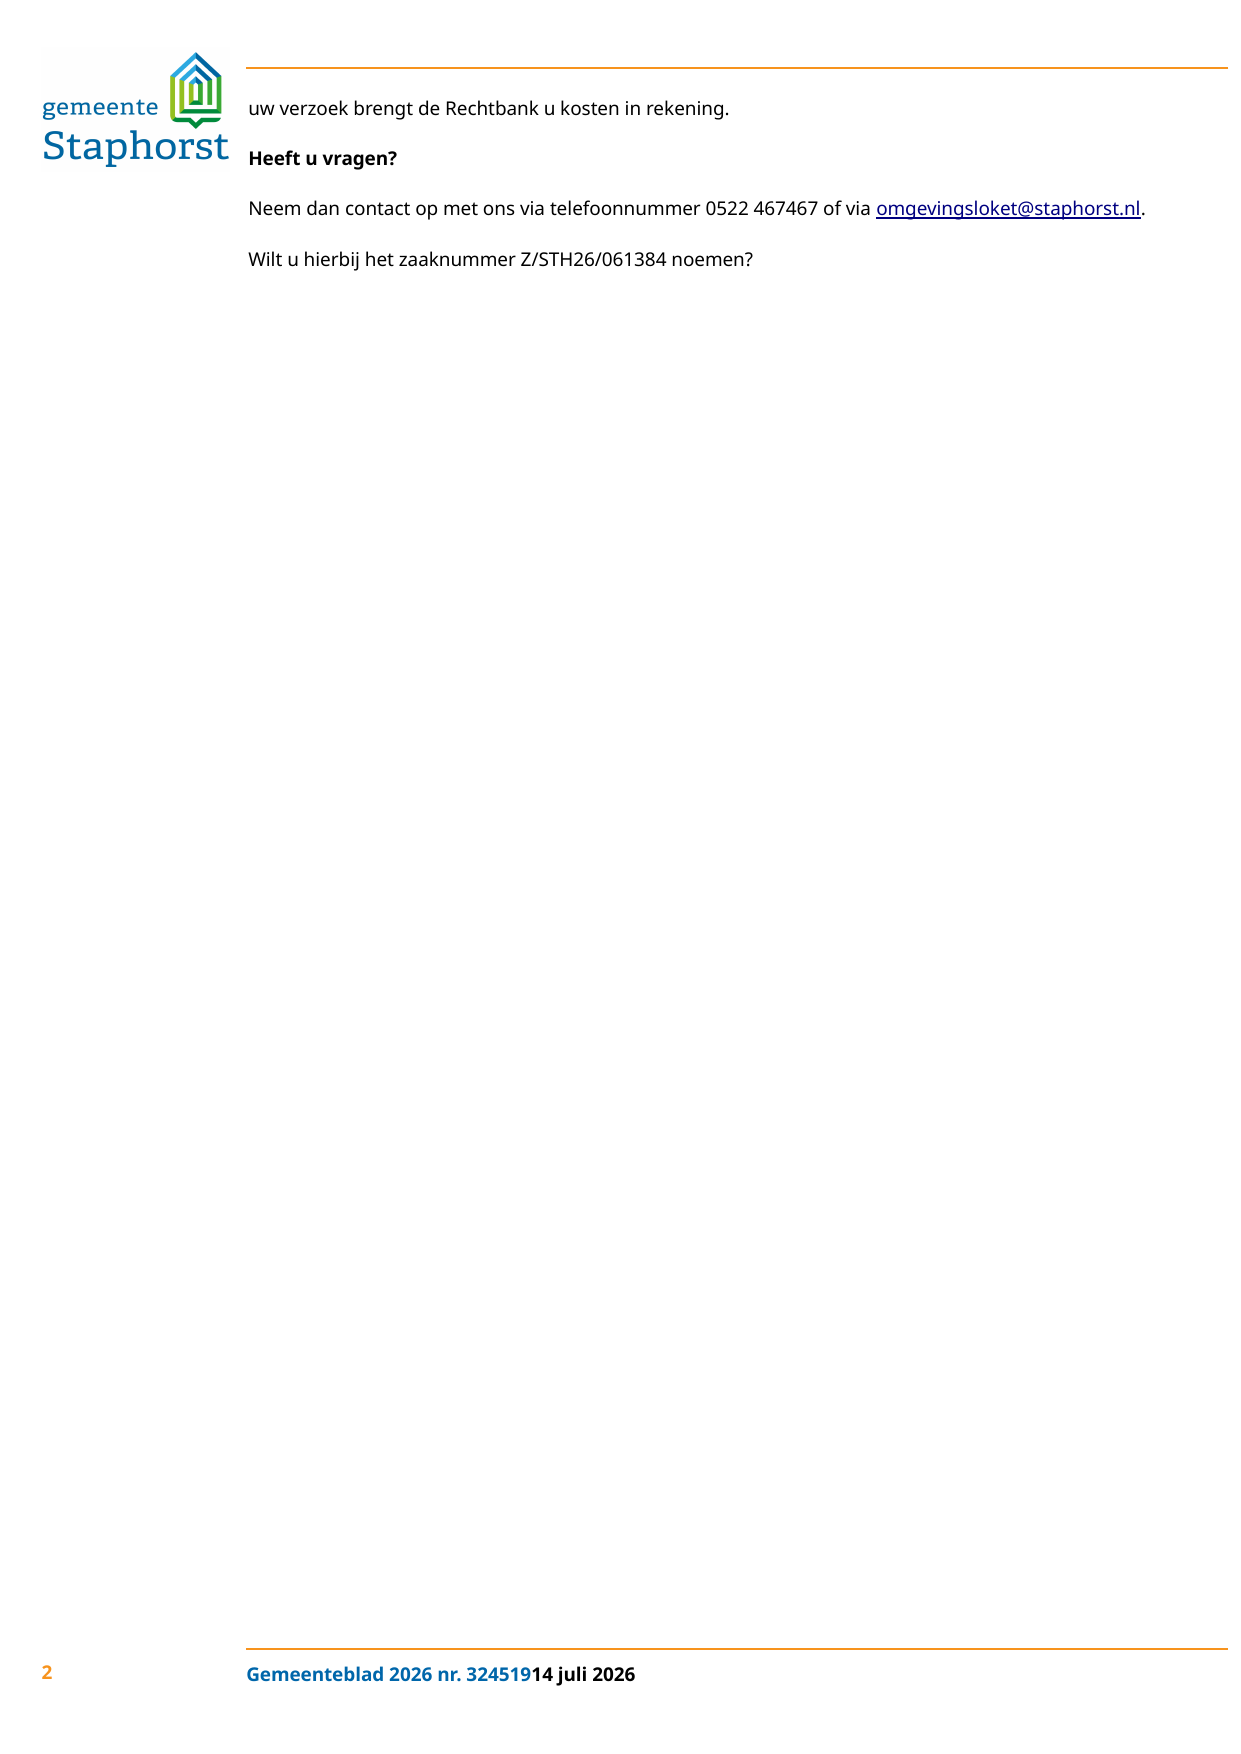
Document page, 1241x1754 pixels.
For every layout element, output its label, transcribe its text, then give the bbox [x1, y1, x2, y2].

text Heeft u vragen? [248, 145, 1152, 171]
picture [41, 47, 231, 172]
text Neem dan contact op met ons via telefoonnummer 0522 467467 of via omgevingsloket@staphorst.nl. [248, 196, 1152, 221]
text Wilt u hierbij het zaaknummer Z/STH26/061384 noemen? [248, 246, 1152, 272]
text uw verzoek brengt de Rechtbank u kosten in rekening. [248, 95, 1152, 121]
